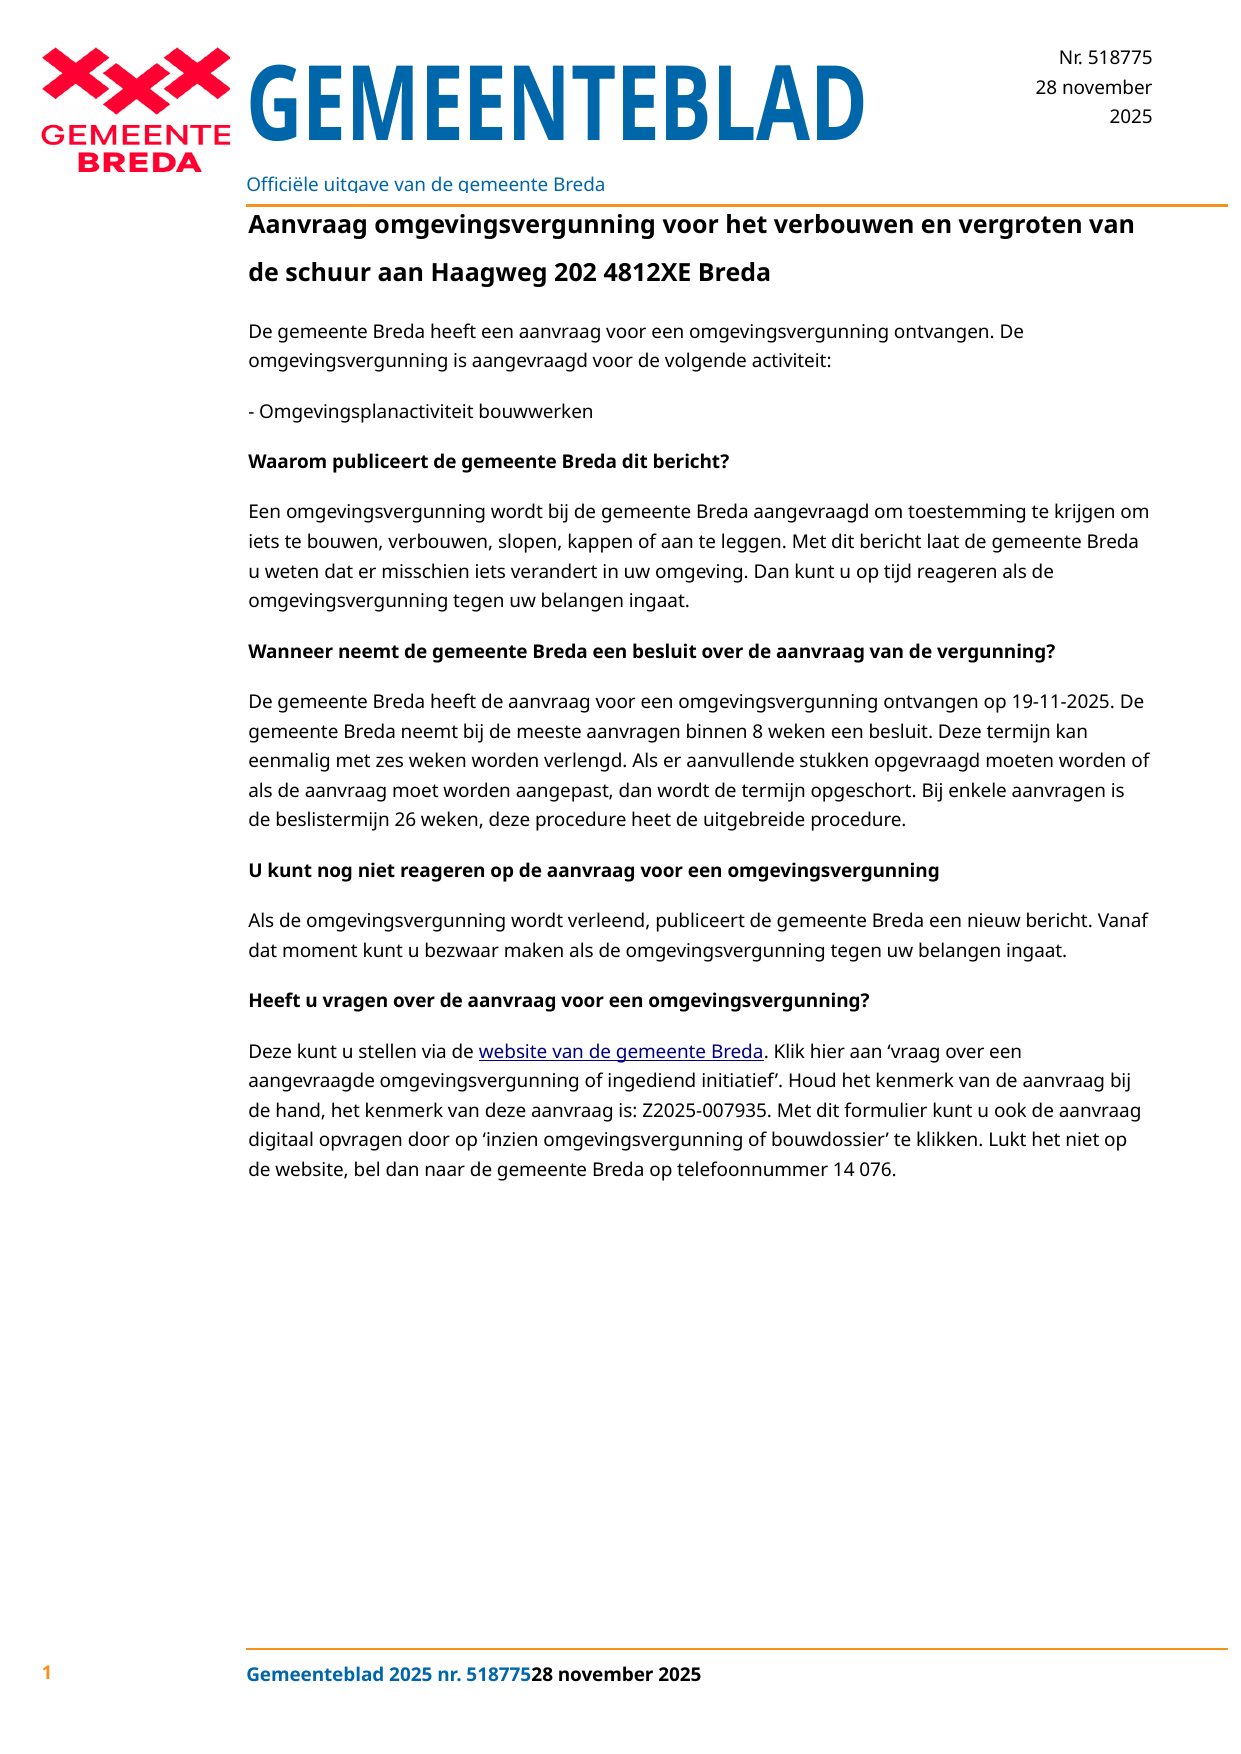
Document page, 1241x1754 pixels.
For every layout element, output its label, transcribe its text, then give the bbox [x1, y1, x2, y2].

text Deze kunt u stellen via de website van de gemeente Breda. Klik hier aan ‘vraag over een aangevraagde omgevingsvergunning of ingediend initiatief’. Houd het kenmerk van de aanvraag bij de hand, het kenmerk van deze aanvraag is: Z2025-007935. Met dit formulier kunt u ook de aanvraag digitaal opvragen door op ‘inzien omgevingsvergunning of bouwdossier’ te klikken. Lukt het niet op de website, bel dan naar de gemeente Breda op telefoonnummer 14 076. [248, 1038, 1152, 1182]
text De gemeente Breda heeft een aanvraag voor een omgevingsvergunning ontvangen. De omgevingsvergunning is aangevraagd voor de volgende activiteit: [248, 318, 1152, 373]
text - Omgevingsplanactiviteit bouwwerken [248, 398, 1152, 424]
text Waarom publiceert de gemeente Breda dit bericht? [248, 448, 1152, 474]
text Een omgevingsvergunning wordt bij de gemeente Breda aangevraagd om toestemming te krijgen om iets te bouwen, verbouwen, slopen, kappen of aan te leggen. Met dit bericht laat de gemeente Breda u weten dat er misschien iets verandert in uw omgeving. Dan kunt u op tijd reageren als de omgevingsvergunning tegen uw belangen ingaat. [248, 499, 1152, 613]
text U kunt nog niet reageren op de aanvraag voor een omgevingsvergunning [248, 857, 1152, 883]
text Heeft u vragen over de aanvraag voor een omgevingsvergunning? [248, 987, 1152, 1013]
text Wanneer neemt de gemeente Breda een besluit over de aanvraag van de vergunning? [248, 638, 1152, 664]
text De gemeente Breda heeft de aanvraag voor een omgevingsvergunning ontvangen op 19-11-2025. De gemeente Breda neemt bij de meeste aanvragen binnen 8 weken een besluit. Deze termijn kan eenmalig met zes weken worden verlengd. Als er aanvullende stukken opgevraagd moeten worden of als de aanvraag moet worden aangepast, dan wordt de termijn opgeschort. Bij enkele aanvragen is de beslistermijn 26 weken, deze procedure heet de uitgebreide procedure. [248, 688, 1152, 832]
text Aanvraag omgevingsvergunning voor het verbouwen en vergroten van de schuur aan Haagweg 202 4812XE Breda [248, 207, 1152, 288]
text Als de omgevingsvergunning wordt verleend, publiceert de gemeente Breda een nieuw bericht. Vanaf dat moment kunt u bezwaar maken als de omgevingsvergunning tegen uw belangen ingaat. [248, 907, 1152, 963]
picture [41, 47, 231, 172]
